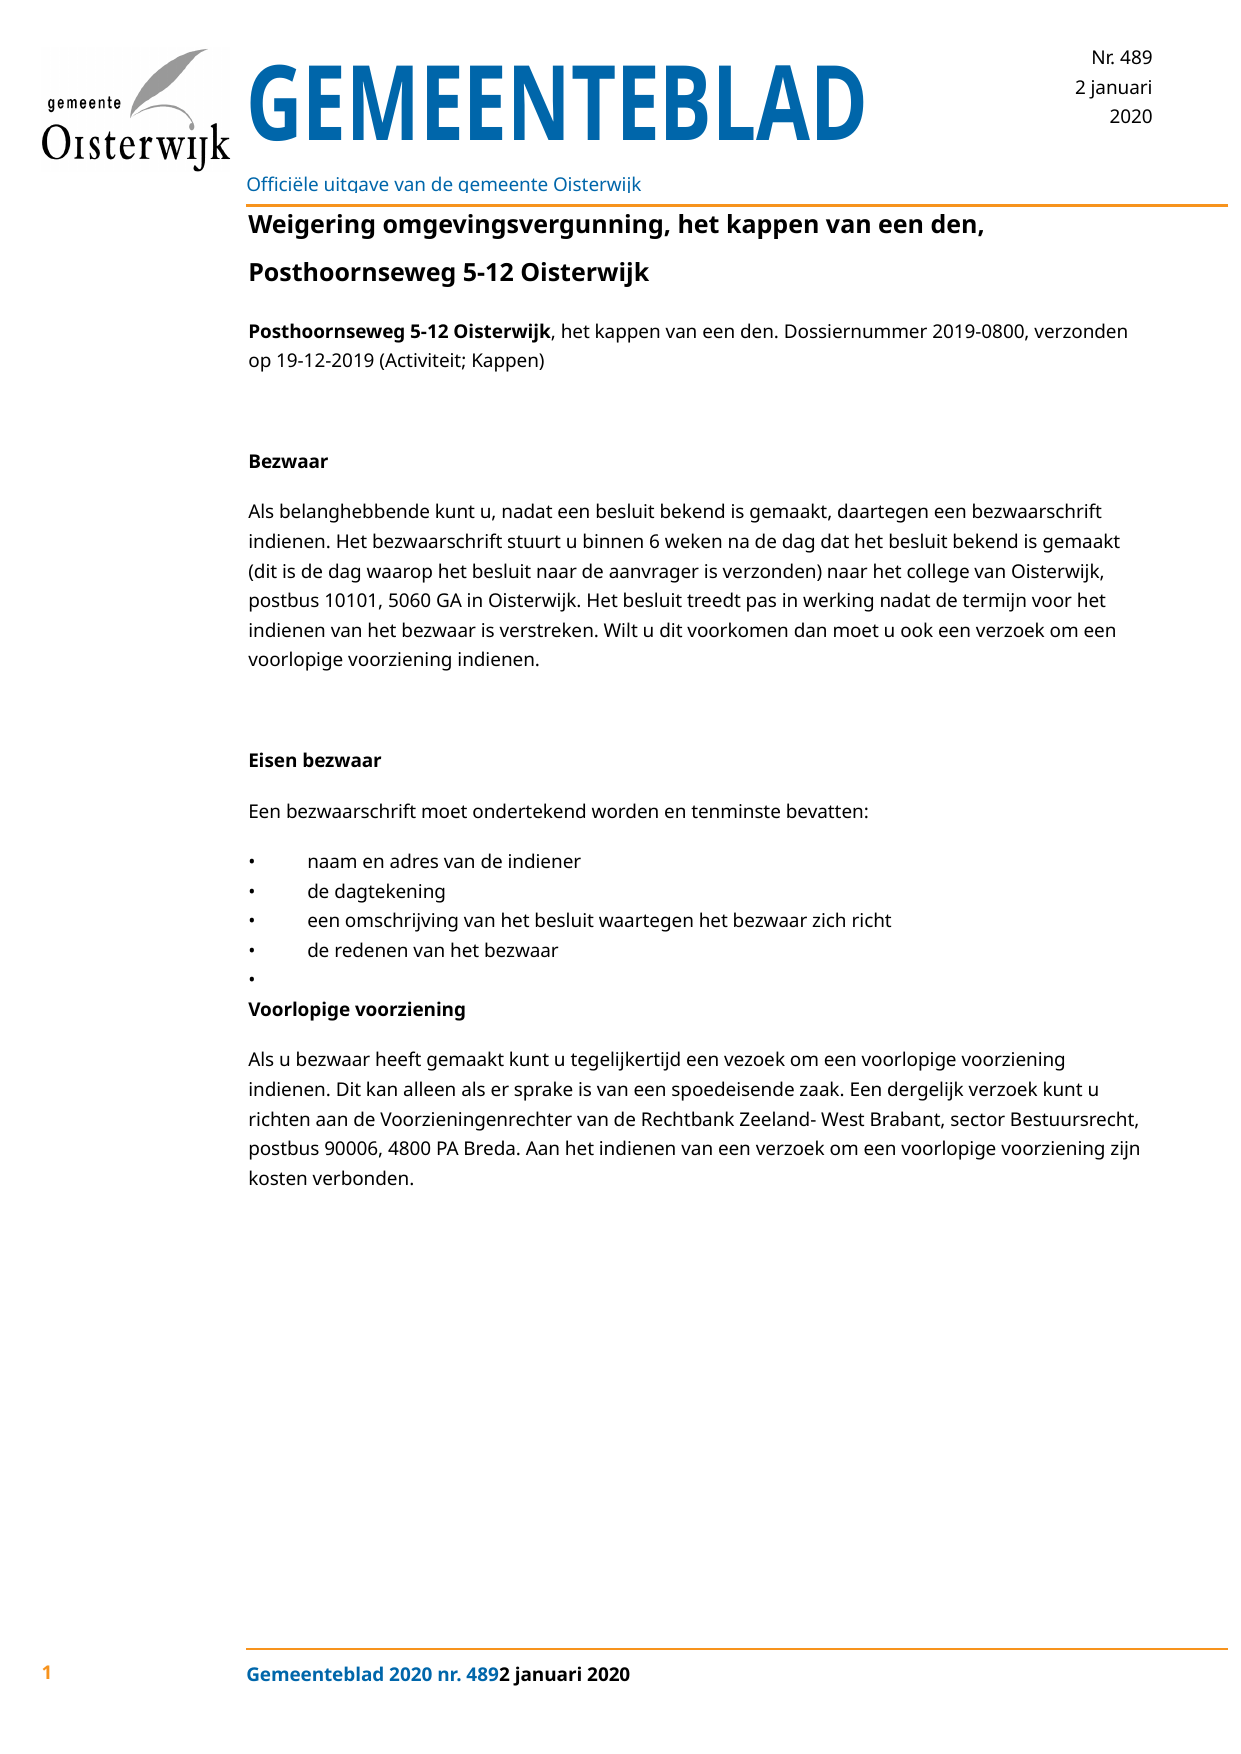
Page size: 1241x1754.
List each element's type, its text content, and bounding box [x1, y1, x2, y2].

list de redenen van het bezwaar [248, 937, 1152, 963]
text Weigering omgevingsvergunning, het kappen van een den, Posthoornseweg 5-12 Oisterwijk [248, 207, 1152, 288]
text Bezwaar [248, 448, 1152, 474]
text Posthoornseweg 5-12 Oisterwijk, het kappen van een den. Dossiernummer 2019-0800, verzonden op 19-12-2019 (Activiteit; Kappen) [248, 318, 1152, 373]
text Eisen bezwaar [248, 747, 1152, 773]
text Als belanghebbende kunt u, nadat een besluit bekend is gemaakt, daartegen een bezwaarschrift indienen. Het bezwaarschrift stuurt u binnen 6 weken na de dag dat het besluit bekend is gemaakt (dit is de dag waarop het besluit naar de aanvrager is verzonden) naar het college van Oisterwijk, postbus 10101, 5060 GA in Oisterwijk. Het besluit treedt pas in werking nadat de termijn voor het indienen van het bezwaar is verstreken. Wilt u dit voorkomen dan moet u ook een verzoek om een voorlopige voorziening indienen. [248, 499, 1152, 672]
text Voorlopige voorziening [248, 996, 1152, 1022]
list de dagtekening [248, 878, 1152, 904]
text Een bezwaarschrift moet ondertekend worden en tenminste bevatten: [248, 798, 1152, 824]
picture [41, 47, 231, 172]
list een omschrijving van het besluit waartegen het bezwaar zich richt [248, 907, 1152, 933]
text Als u bezwaar heeft gemaakt kunt u tegelijkertijd een vezoek om een voorlopige voorziening indienen. Dit kan alleen als er sprake is van een spoedeisende zaak. Een dergelijk verzoek kunt u richten aan de Voorzieningenrechter van de Rechtbank Zeeland- West Brabant, sector Bestuursrecht, postbus 90006, 4800 PA Breda. Aan het indienen van een verzoek om een voorlopige voorziening zijn kosten verbonden. [248, 1047, 1152, 1191]
list naam en adres van de indiener [248, 848, 1152, 874]
